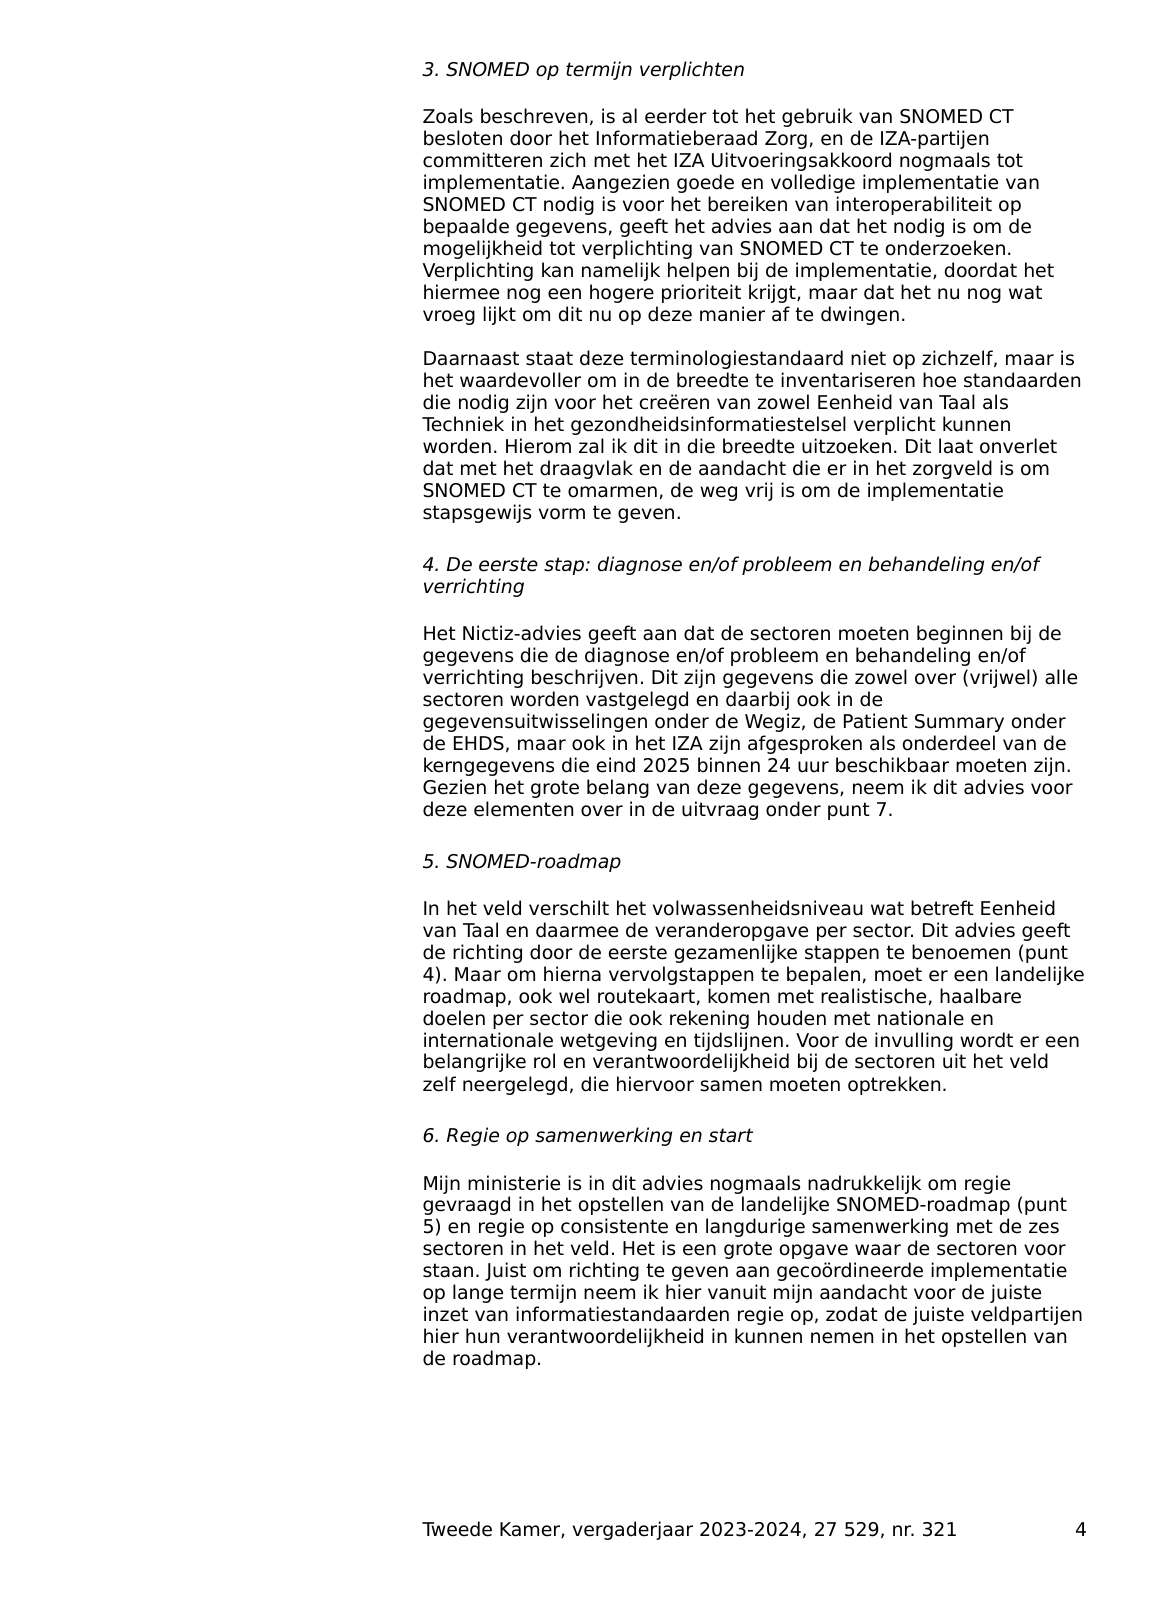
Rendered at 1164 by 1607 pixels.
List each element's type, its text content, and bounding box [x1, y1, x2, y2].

text Daarnaast staat deze terminologiestandaard niet op zichzelf, maar is het waardevoller om in de breedte te inventariseren hoe standaarden die nodig zijn voor het creëren van zowel Eenheid van Taal als Techniek in het gezondheidsinformatiestelsel verplicht kunnen worden. Hierom zal ik dit in die breedte uitzoeken. Dit laat onverlet dat met het draagvlak en de aandacht die er in het zorgveld is om SNOMED CT te omarmen, de weg vrij is om de implementatie stapsgewijs vorm te geven. [422, 348, 1087, 524]
text Mijn ministerie is in dit advies nogmaals nadrukkelijk om regie gevraagd in het opstellen van de landelijke SNOMED-roadmap (punt 5) en regie op consistente en langdurige samenwerking met de zes sectoren in het veld. Het is een grote opgave waar de sectoren voor staan. Juist om richting te geven aan gecoördineerde implementatie op lange termijn neem ik hier vanuit mijn aandacht voor de juiste inzet van informatiestandaarden regie op, zodat de juiste veldpartijen hier hun verantwoordelijkheid in kunnen nemen in het opstellen van de roadmap. [422, 1172, 1087, 1370]
text In het veld verschilt het volwassenheidsniveau wat betreft Eenheid van Taal en daarmee de veranderopgave per sector. Dit advies geeft de richting door de eerste gezamenlijke stappen te benoemen (punt 4). Maar om hierna vervolgstappen te bepalen, moet er een landelijke roadmap, ook wel routekaart, komen met realistische, haalbare doelen per sector die ook rekening houden met nationale en internationale wetgeving en tijdslijnen. Voor de invulling wordt er een belangrijke rol en verantwoordelijkheid bij de sectoren uit het veld zelf neergelegd, die hiervoor samen moeten optrekken. [422, 898, 1087, 1095]
subtitle 3. SNOMED op termijn verplichten [422, 59, 1087, 81]
text Het Nictiz-advies geeft aan dat de sectoren moeten beginnen bij de gegevens die de diagnose en/of probleem en behandeling en/of verrichting beschrijven. Dit zijn gegevens die zowel over (vrijwel) alle sectoren worden vastgelegd en daarbij ook in de gegevensuitwisselingen onder de Wegiz, de Patient Summary onder de EHDS, maar ook in het IZA zijn afgesproken als onderdeel van de kerngegevens die eind 2025 binnen 24 uur beschikbaar moeten zijn. Gezien het grote belang van deze gegevens, neem ik dit advies voor deze elementen over in de uitvraag onder punt 7. [422, 623, 1087, 821]
subtitle 6. Regie op samenwerking en start [422, 1125, 1087, 1147]
subtitle 4. De eerste stap: diagnose en/of probleem en behandeling en/of verrichting [422, 554, 1087, 598]
text Zoals beschreven, is al eerder tot het gebruik van SNOMED CT besloten door het Informatieberaad Zorg, en de IZA-partijen committeren zich met het IZA Uitvoeringsakkoord nogmaals tot implementatie. Aangezien goede en volledige implementatie van SNOMED CT nodig is voor het bereiken van interoperabiliteit op bepaalde gegevens, geeft het advies aan dat het nodig is om de mogelijkheid tot verplichting van SNOMED CT te onderzoeken. Verplichting kan namelijk helpen bij de implementatie, doordat het hiermee nog een hogere prioriteit krijgt, maar dat het nu nog wat vroeg lijkt om dit nu op deze manier af te dwingen. [422, 106, 1087, 326]
subtitle 5. SNOMED-roadmap [422, 851, 1087, 873]
